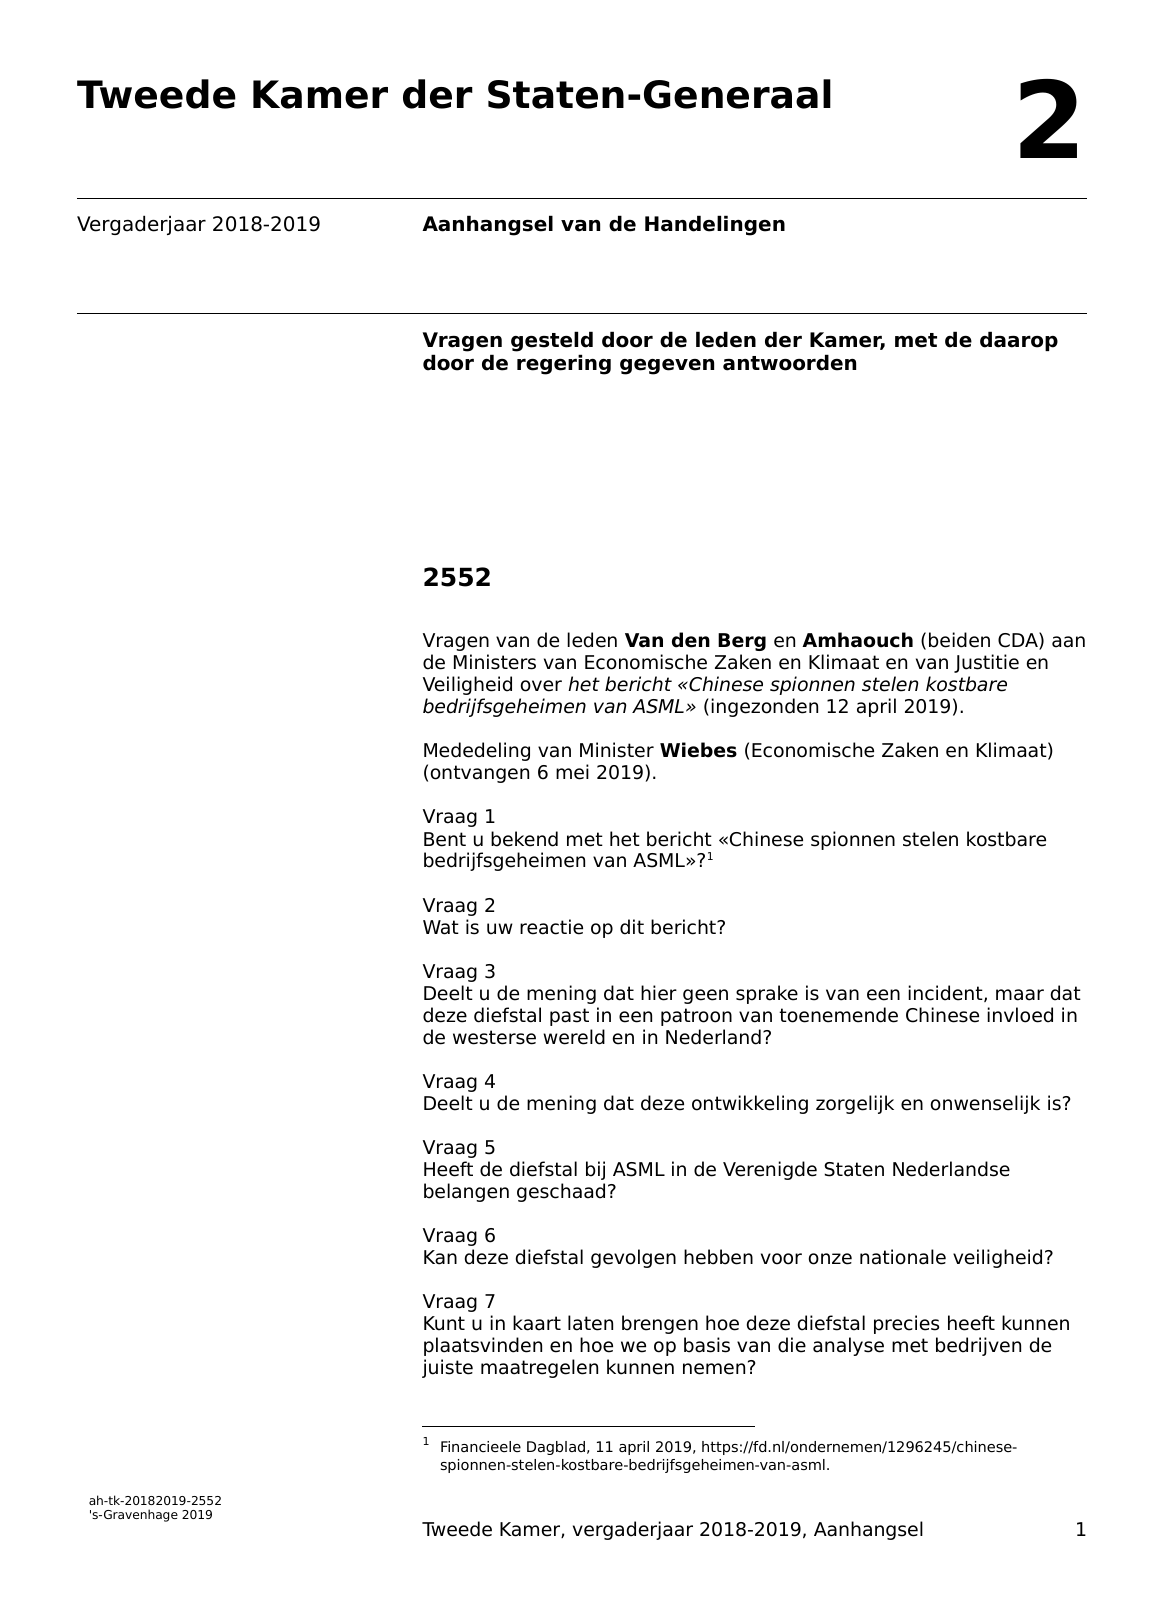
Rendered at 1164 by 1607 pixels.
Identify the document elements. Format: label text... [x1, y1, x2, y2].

text Heeft de diefstal bij ASML in de Verenigde Staten Nederlandse belangen geschaad? [422, 1159, 1087, 1203]
text Vraag 5 [422, 1137, 1087, 1159]
table_cell Aanhangsel van de Handelingen [422, 199, 1087, 313]
table_cell [77, 314, 422, 375]
text ah-tk-20182019-2552 [88, 1494, 323, 1508]
text Vraag 2 [422, 894, 1087, 917]
table_header 2 [886, 59, 1087, 198]
text Bent u bekend met het bericht «Chinese spionnen stelen kostbare bedrijfsgeheimen van ASML»? [422, 828, 1087, 872]
text 's-Gravenhage 2019 [88, 1508, 323, 1522]
text Deelt u de mening dat hier geen sprake is van een incident, maar dat deze diefstal past in een patroon van toenemende Chinese invloed in de westerse wereld en in Nederland? [422, 983, 1087, 1049]
text Kan deze diefstal gevolgen hebben voor onze nationale veiligheid? [422, 1247, 1087, 1269]
table_cell Vragen gesteld door de leden der Kamer, met de daarop door de regering gegeven antwoorden [422, 314, 1087, 375]
text Deelt u de mening dat deze ontwikkeling zorgelijk en onwenselijk is? [422, 1093, 1087, 1115]
table_cell Vergaderjaar 2018-2019 [77, 199, 422, 313]
table_header Tweede Kamer der Staten-Generaal [77, 59, 886, 198]
text Vraag 3 [422, 961, 1087, 983]
text Vraag 1 [422, 806, 1087, 828]
text Financieele Dagblad, 11 april 2019, https://fd.nl/ondernemen/1296245/chinese-spionnen-stelen-kostbare-bedrijfsgeheimen-van-asml. [422, 1435, 1087, 1474]
text Vraag 7 [422, 1291, 1087, 1313]
text Wat is uw reactie op dit bericht? [422, 917, 1087, 938]
text Vraag 6 [422, 1225, 1087, 1247]
text Vraag 4 [422, 1071, 1087, 1093]
text Mededeling van Minister Wiebes (Economische Zaken en Klimaat) (ontvangen 6 mei 2019). [422, 740, 1087, 784]
text Kunt u in kaart laten brengen hoe deze diefstal precies heeft kunnen plaatsvinden en hoe we op basis van die analyse met bedrijven de juiste maatregelen kunnen nemen? [422, 1313, 1087, 1379]
text 2552 [422, 563, 1087, 592]
text Vragen van de leden Van den Berg en Amhaouch (beiden CDA) aan de Ministers van Economische Zaken en Klimaat en van Justitie en Veiligheid over het bericht «Chinese spionnen stelen kostbare bedrijfsgeheimen van ASML» (ingezonden 12 april 2019). [422, 630, 1087, 718]
